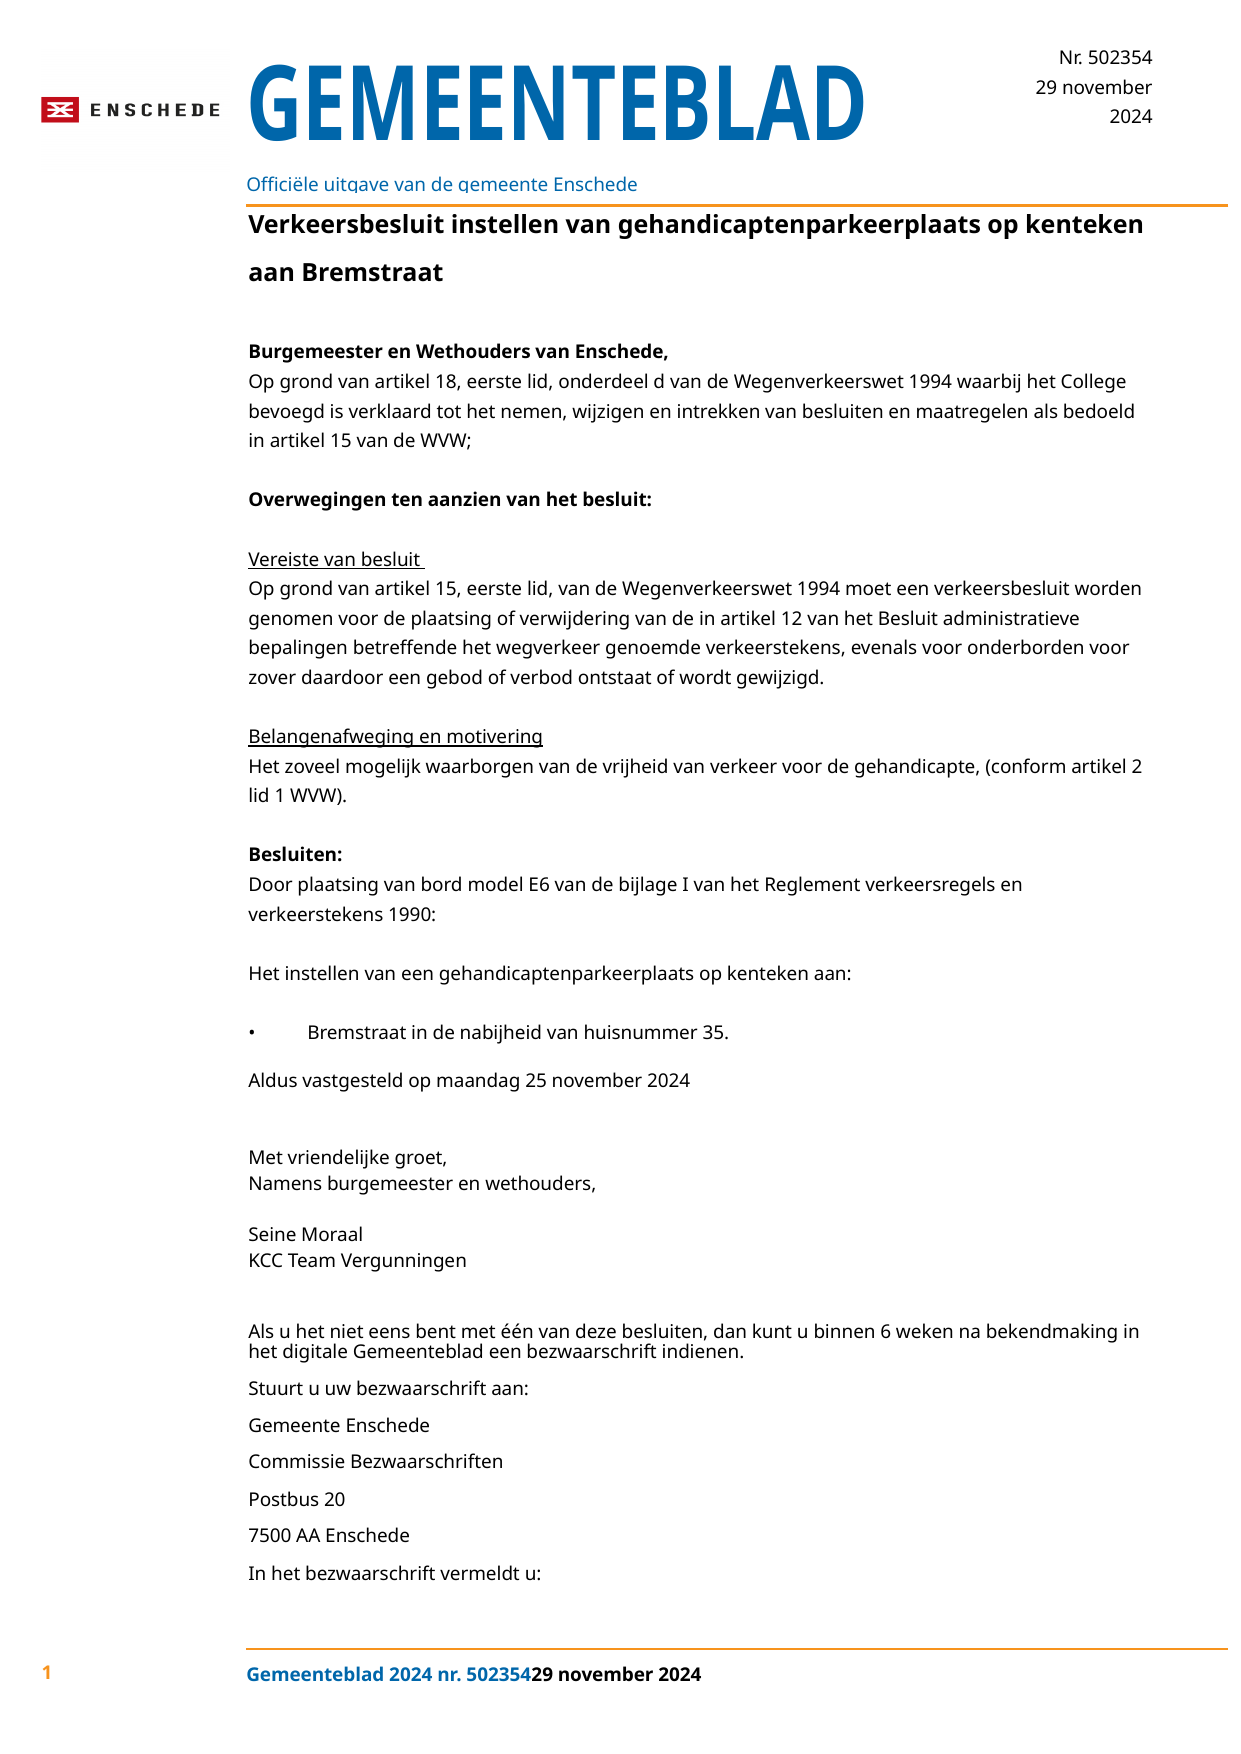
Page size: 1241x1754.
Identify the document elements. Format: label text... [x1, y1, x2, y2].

list Bremstraat in de nabijheid van huisnummer 35. [248, 1019, 1152, 1045]
text Burgemeester en Wethouders van Enschede, [248, 339, 1152, 364]
text Gemeente Enschede [248, 1417, 1152, 1436]
text Vereiste van besluit [248, 546, 1152, 571]
text Belangenafweging en motivering [248, 723, 1152, 749]
text KCC Team Vergunningen [248, 1247, 1152, 1273]
text Met vriendelijke groet, [248, 1144, 1152, 1170]
text Overwegingen ten aanzien van het besluit: [248, 487, 1152, 512]
text Door plaatsing van bord model E6 van de bijlage I van het Reglement verkeersregels en verkeerstekens 1990: [248, 871, 1152, 926]
text Op grond van artikel 18, eerste lid, onderdeel d van de Wegenverkeerswet 1994 waarbij het College bevoegd is verklaard tot het nemen, wijzigen en intrekken van besluiten en maatregelen als bedoeld in artikel 15 van de WVW; [248, 368, 1152, 453]
text Verkeersbesluit instellen van gehandicaptenparkeerplaats op kenteken aan Bremstraat [248, 207, 1152, 288]
text Postbus 20 [248, 1491, 1152, 1510]
text Als u het niet eens bent met één van deze besluiten, dan kunt u binnen 6 weken na bekendmaking in het digitale Gemeenteblad een bezwaarschrift indienen. [248, 1323, 1152, 1362]
text Op grond van artikel 15, eerste lid, van de Wegenverkeerswet 1994 moet een verkeersbesluit worden genomen voor de plaatsing of verwijdering van de in artikel 12 van het Besluit administratieve bepalingen betreffende het wegverkeer genoemde verkeerstekens, evenals voor onderborden voor zover daardoor een gebod of verbod ontstaat of wordt gewijzigd. [248, 575, 1152, 690]
picture [41, 47, 231, 172]
text Het zoveel mogelijk waarborgen van de vrijheid van verkeer voor de gehandicapte, (conform artikel 2 lid 1 WVW). [248, 753, 1152, 808]
text Besluiten: [248, 842, 1152, 867]
text In het bezwaarschrift vermeldt u: [248, 1564, 1152, 1584]
text Aldus vastgesteld op maandag 25 november 2024 [248, 1067, 1152, 1093]
text Commissie Bezwaarschriften [248, 1453, 1152, 1473]
text Stuurt u uw bezwaarschrift aan: [248, 1379, 1152, 1399]
text Het instellen van een gehandicaptenparkeerplaats op kenteken aan: [248, 960, 1152, 986]
text 7500 AA Enschede [248, 1527, 1152, 1547]
text Namens burgemeester en wethouders, [248, 1170, 1152, 1196]
text Seine Moraal [248, 1221, 1152, 1247]
